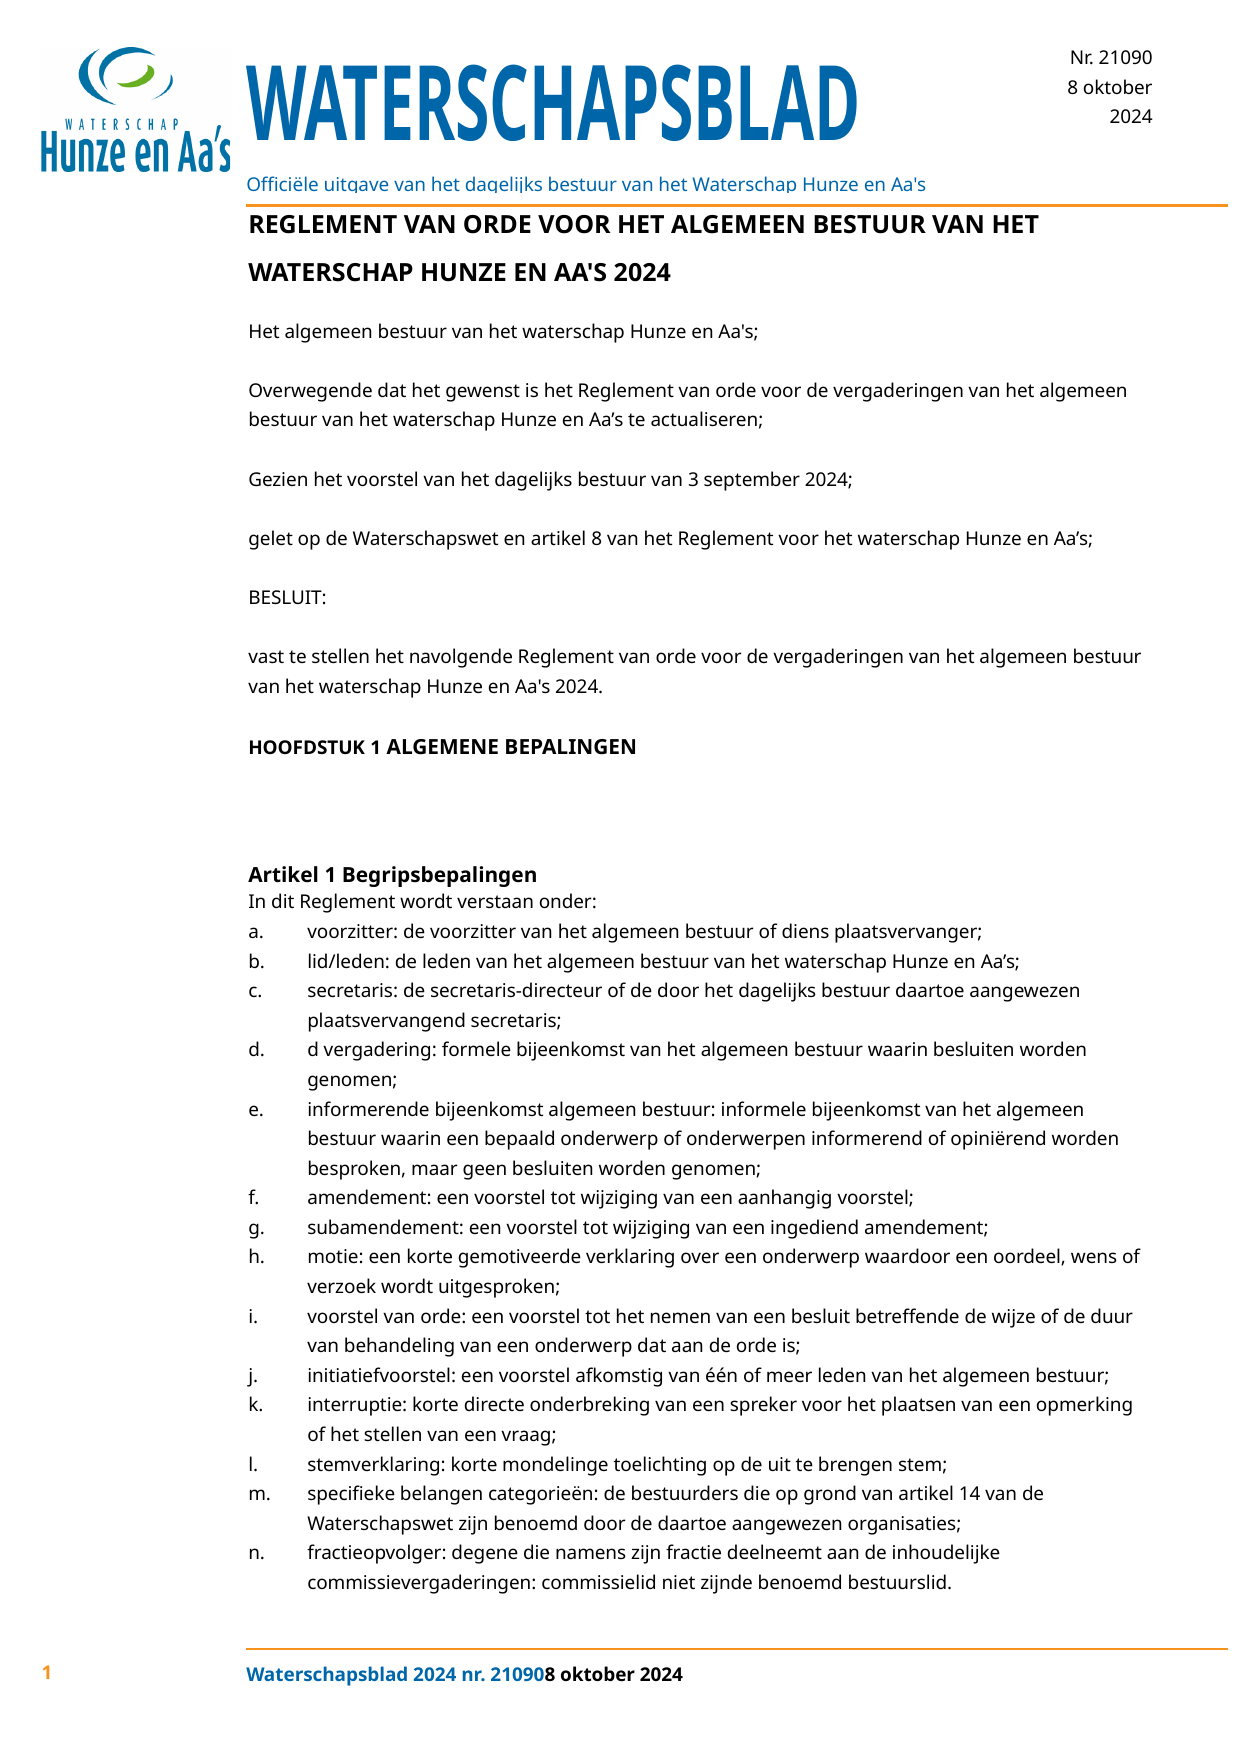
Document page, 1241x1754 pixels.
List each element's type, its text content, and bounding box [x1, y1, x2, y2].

picture [47, 154, 51, 172]
text Het algemeen bestuur van het waterschap Hunze en Aa's; [248, 318, 1152, 344]
text BESLUIT: [248, 584, 1152, 610]
list stemverklaring: korte mondelinge toelichting op de uit te brengen stem; [248, 1451, 1152, 1476]
text HOOFDSTUK 1 ALGEMENE BEPALINGEN [248, 732, 1152, 761]
list lid/leden: de leden van het algemeen bestuur van het waterschap Hunze en Aa’s; [248, 948, 1152, 973]
text REGLEMENT VAN ORDE VOOR HET ALGEMEEN BESTUUR VAN HET WATERSCHAP HUNZE EN AA'S 2024 [248, 207, 1152, 288]
list amendement: een voorstel tot wijziging van een aanhangig voorstel; [248, 1184, 1152, 1210]
text Artikel 1 Begripsbepalingen [248, 860, 1152, 889]
list interruptie: korte directe onderbreking van een spreker voor het plaatsen van een opmerking of het stellen van een vraag; [248, 1392, 1152, 1447]
list d vergadering: formele bijeenkomst van het algemeen bestuur waarin besluiten worden genomen; [248, 1037, 1152, 1092]
list informerende bijeenkomst algemeen bestuur: informele bijeenkomst van het algemeen bestuur waarin een bepaald onderwerp of onderwerpen informerend of opiniërend worden besproken, maar geen besluiten worden genomen; [248, 1096, 1152, 1181]
text In dit Reglement wordt verstaan onder: [248, 889, 1152, 914]
list subamendement: een voorstel tot wijziging van een ingediend amendement; [248, 1214, 1152, 1240]
text gelet op de Waterschapswet en artikel 8 van het Reglement voor het waterschap Hunze en Aa’s; [248, 525, 1152, 551]
list secretaris: de secretaris-directeur of de door het dagelijks bestuur daartoe aangewezen plaatsvervangend secretaris; [248, 977, 1152, 1033]
picture [226, 145, 231, 156]
list motie: een korte gemotiveerde verklaring over een onderwerp waardoor een oordeel, wens of verzoek wordt uitgesproken; [248, 1244, 1152, 1299]
list voorstel van orde: een voorstel tot het nemen van een besluit betreffende de wijze of de duur van behandeling van een onderwerp dat aan de orde is; [248, 1303, 1152, 1358]
text vast te stellen het navolgende Reglement van orde voor de vergaderingen van het algemeen bestuur van het waterschap Hunze en Aa's 2024. [248, 643, 1152, 699]
list initiatiefvoorstel: een voorstel afkomstig van één of meer leden van het algemeen bestuur; [248, 1362, 1152, 1388]
text Overwegende dat het gewenst is het Reglement van orde voor de vergaderingen van het algemeen bestuur van het waterschap Hunze en Aa’s te actualiseren; [248, 377, 1152, 432]
text Gezien het voorstel van het dagelijks bestuur van 3 september 2024; [248, 466, 1152, 492]
list fractieopvolger: degene die namens zijn fractie deelneemt aan de inhoudelijke commissievergaderingen: commissielid niet zijnde benoemd bestuurslid. [248, 1539, 1152, 1595]
list specifieke belangen categorieën: de bestuurders die op grond van artikel 14 van de Waterschapswet zijn benoemd door de daartoe aangewezen organisaties; [248, 1480, 1152, 1536]
picture [183, 163, 191, 172]
list voorzitter: de voorzitter van het algemeen bestuur of diens plaatsvervanger; [248, 918, 1152, 944]
picture [41, 47, 231, 172]
